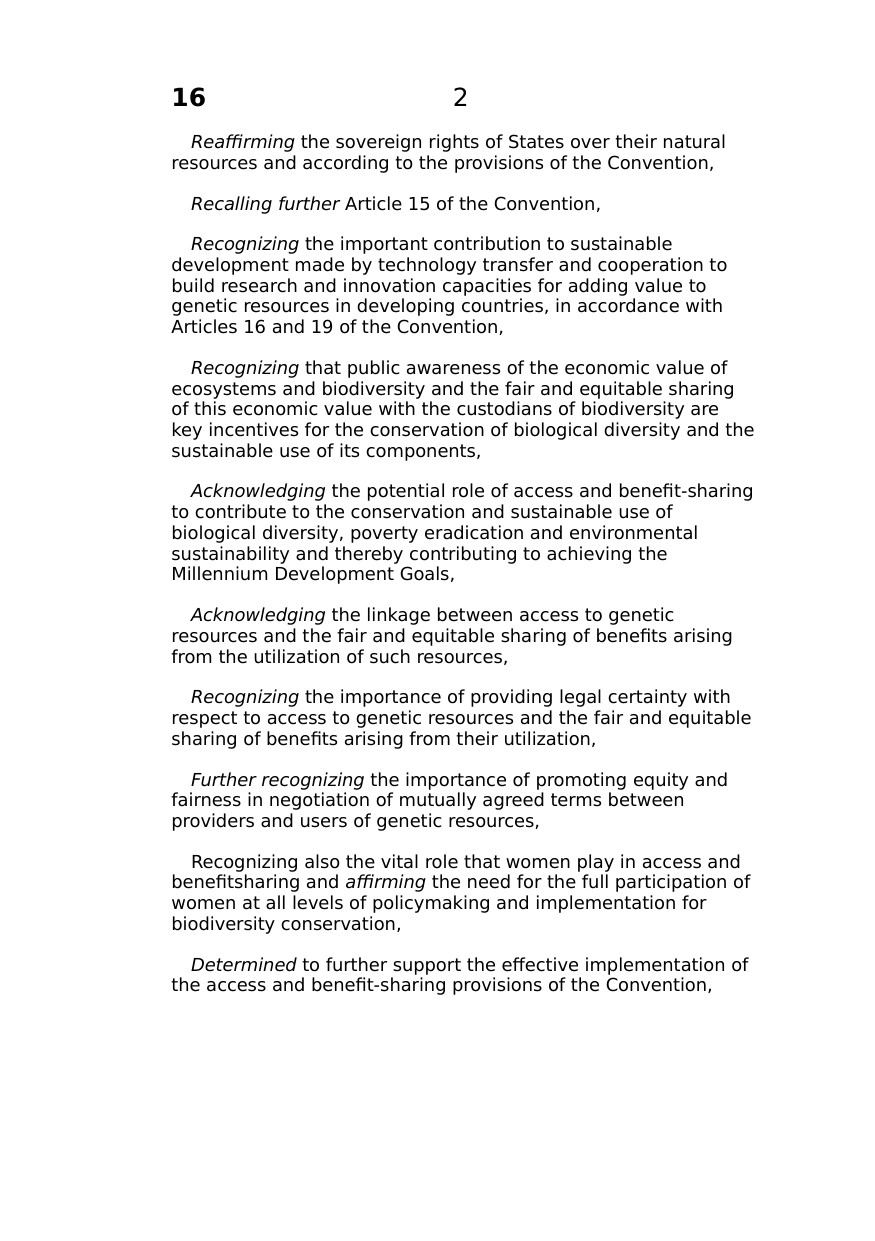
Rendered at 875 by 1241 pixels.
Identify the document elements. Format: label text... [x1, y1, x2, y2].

text Further recognizing the importance of promoting equity and fairness in negotiation of mutually agreed terms between providers and users of genetic resources, [171, 769, 756, 832]
text Reaffirming the sovereign rights of States over their natural resources and according to the provisions of the Convention, [171, 132, 756, 173]
text Recognizing also the vital role that women play in access and benefitsharing and affirming the need for the full participation of women at all levels of policymaking and implementation for biodiversity conservation, [171, 852, 756, 934]
text Determined to further support the effective implementation of the access and benefit-sharing provisions of the Convention, [171, 954, 756, 996]
text Recognizing that public awareness of the economic value of ecosystems and biodiversity and the fair and equitable sharing of this economic value with the custodians of biodiversity are key incentives for the conservation of biological diversity and the sustainable use of its components, [171, 358, 756, 461]
text Recognizing the important contribution to sustainable development made by technology transfer and cooperation to build research and innovation capacities for adding value to genetic resources in developing countries, in accordance with Articles 16 and 19 of the Convention, [171, 234, 756, 338]
text Recalling further Article 15 of the Convention, [171, 193, 756, 214]
text Acknowledging the linkage between access to genetic resources and the fair and equitable sharing of benefits arising from the utilization of such resources, [171, 605, 756, 667]
text Acknowledging the potential role of access and benefit-sharing to contribute to the conservation and sustainable use of biological diversity, poverty eradication and environmental sustainability and thereby contributing to achieving the Millennium Development Goals, [171, 481, 756, 585]
text Recognizing the importance of providing legal certainty with respect to access to genetic resources and the fair and equitable sharing of benefits arising from their utilization, [171, 687, 756, 749]
